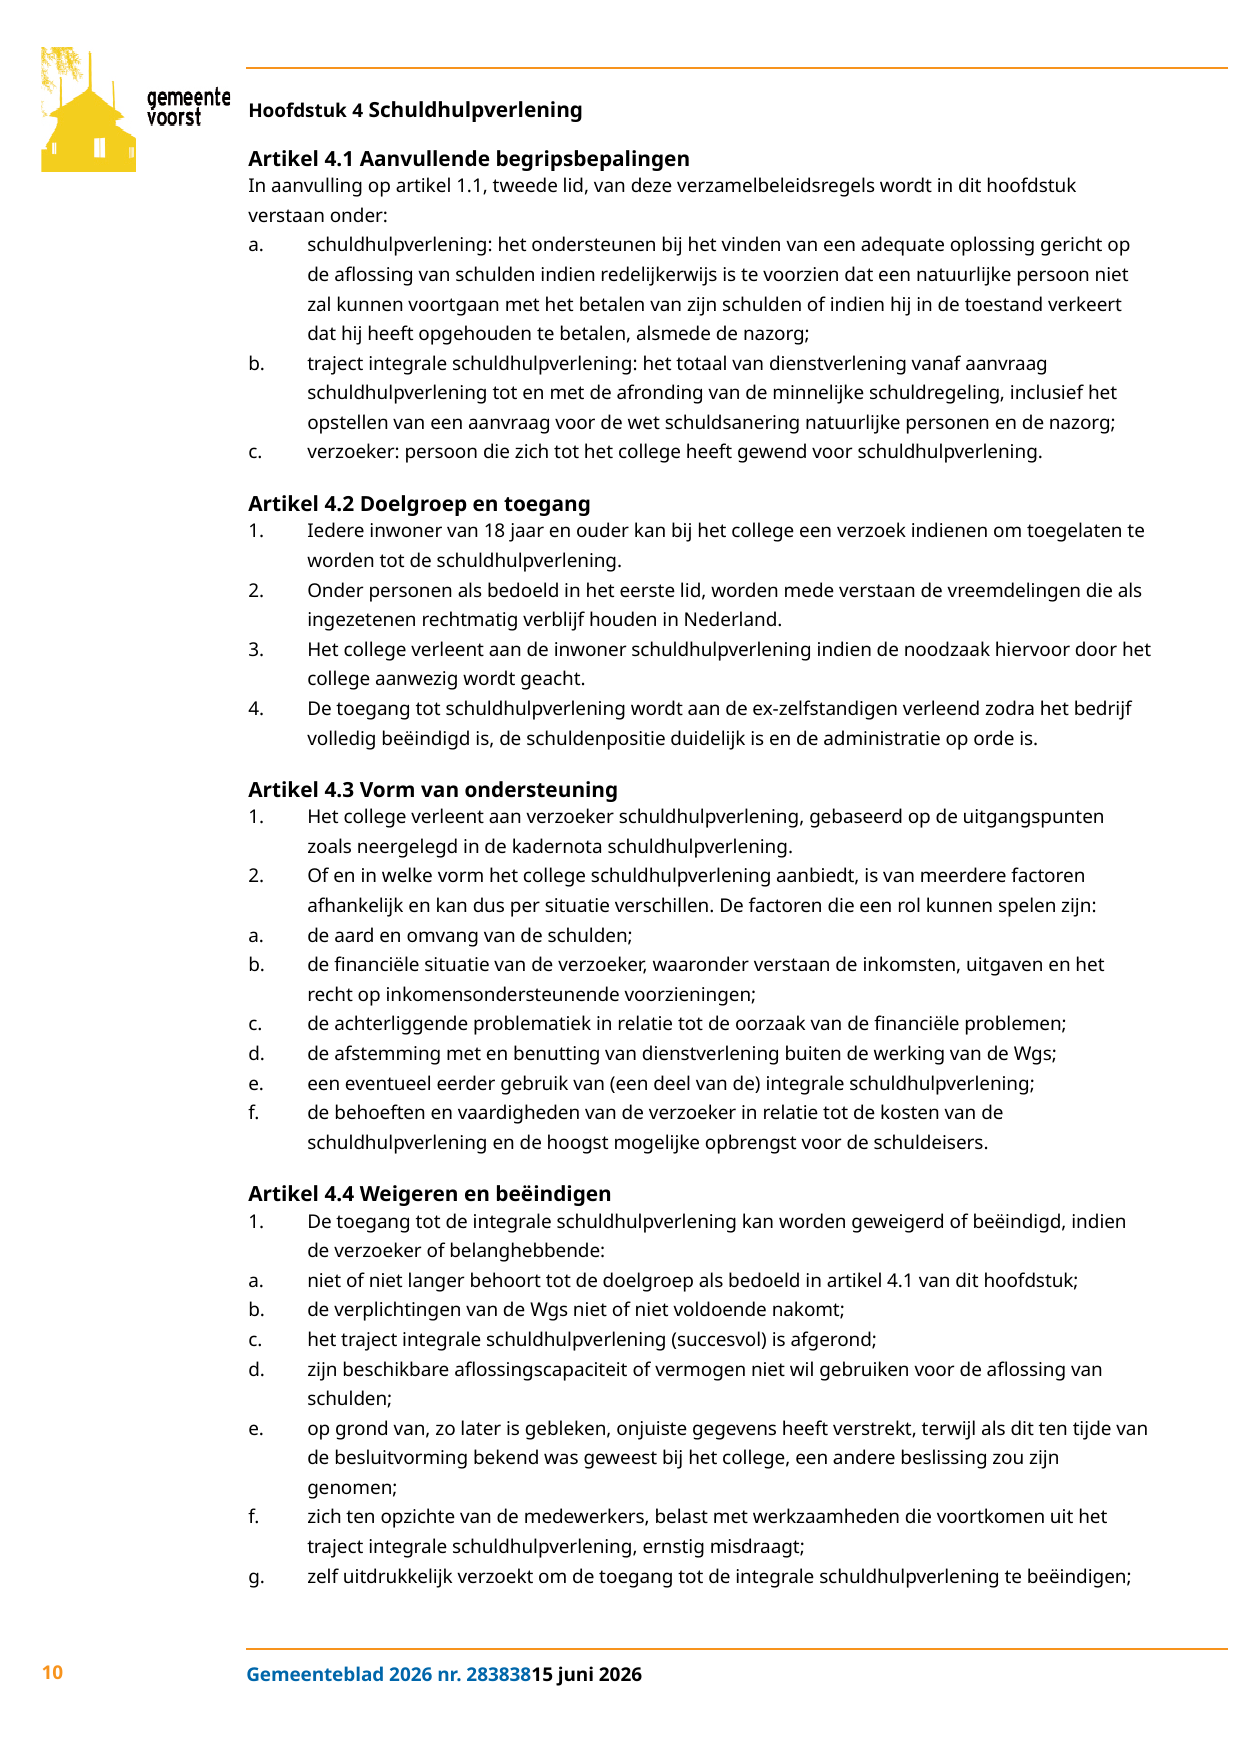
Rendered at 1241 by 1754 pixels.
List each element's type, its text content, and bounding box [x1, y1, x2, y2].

list zich ten opzichte van de medewerkers, belast met werkzaamheden die voortkomen uit het traject integrale schuldhulpverlening, ernstig misdraagt; [248, 1504, 1152, 1559]
list schuldhulpverlening: het ondersteunen bij het vinden van een adequate oplossing gericht op de aflossing van schulden indien redelijkerwijs is te voorzien dat een natuurlijke persoon niet zal kunnen voortgaan met het betalen van zijn schulden of indien hij in de toestand verkeert dat hij heeft opgehouden te betalen, alsmede de nazorg; [248, 232, 1152, 346]
list traject integrale schuldhulpverlening: het totaal van dienstverlening vanaf aanvraag schuldhulpverlening tot en met de afronding van de minnelijke schuldregeling, inclusief het opstellen van een aanvraag voor de wet schuldsanering natuurlijke personen en de nazorg; [248, 350, 1152, 435]
list De toegang tot de integrale schuldhulpverlening kan worden geweigerd of beëindigd, indien de verzoeker of belanghebbende: [248, 1208, 1152, 1263]
text Artikel 4.4 Weigeren en beëindigen [248, 1179, 1152, 1208]
list de financiële situatie van de verzoeker, waaronder verstaan de inkomsten, uitgaven en het recht op inkomensondersteunende voorzieningen; [248, 951, 1152, 1007]
list een eventueel eerder gebruik van (een deel van de) integrale schuldhulpverlening; [248, 1070, 1152, 1096]
list op grond van, zo later is gebleken, onjuiste gegevens heeft verstrekt, terwijl als dit ten tijde van de besluitvorming bekend was geweest bij het college, een andere beslissing zou zijn genomen; [248, 1415, 1152, 1500]
list niet of niet langer behoort tot de doelgroep als bedoeld in artikel 4.1 van dit hoofdstuk; [248, 1267, 1152, 1293]
list de achterliggende problematiek in relatie tot de oorzaak van de financiële problemen; [248, 1011, 1152, 1036]
text Hoofdstuk 4 Schuldhulpverlening [248, 95, 1152, 123]
list Het college verleent aan de inwoner schuldhulpverlening indien de noodzaak hiervoor door het college aanwezig wordt geacht. [248, 636, 1152, 691]
list Iedere inwoner van 18 jaar en ouder kan bij het college een verzoek indienen om toegelaten te worden tot de schuldhulpverlening. [248, 518, 1152, 573]
text Artikel 4.3 Vorm van ondersteuning [248, 775, 1152, 803]
text In aanvulling op artikel 1.1, tweede lid, van deze verzamelbeleidsregels wordt in dit hoofdstuk verstaan onder: [248, 172, 1152, 228]
list Het college verleent aan verzoeker schuldhulpverlening, gebaseerd op de uitgangspunten zoals neergelegd in de kadernota schuldhulpverlening. [248, 803, 1152, 859]
list Of en in welke vorm het college schuldhulpverlening aanbiedt, is van meerdere factoren afhankelijk en kan dus per situatie verschillen. De factoren die een rol kunnen spelen zijn: [248, 863, 1152, 918]
list zijn beschikbare aflossingscapaciteit of vermogen niet wil gebruiken voor de aflossing van schulden; [248, 1356, 1152, 1411]
list het traject integrale schuldhulpverlening (succesvol) is afgerond; [248, 1326, 1152, 1352]
list verzoeker: persoon die zich tot het college heeft gewend voor schuldhulpverlening. [248, 439, 1152, 464]
list zelf uitdrukkelijk verzoekt om de toegang tot de integrale schuldhulpverlening te beëindigen; [248, 1563, 1152, 1588]
list De toegang tot schuldhulpverlening wordt aan de ex-zelfstandigen verleend zodra het bedrijf volledig beëindigd is, de schuldenpositie duidelijk is en de administratie op orde is. [248, 695, 1152, 750]
list de afstemming met en benutting van dienstverlening buiten de werking van de Wgs; [248, 1040, 1152, 1066]
list de behoeften en vaardigheden van de verzoeker in relatie tot de kosten van de schuldhulpverlening en de hoogst mogelijke opbrengst voor de schuldeisers. [248, 1099, 1152, 1155]
picture [41, 47, 231, 172]
list de verplichtingen van de Wgs niet of niet voldoende nakomt; [248, 1297, 1152, 1322]
text Artikel 4.2 Doelgroep en toegang [248, 489, 1152, 518]
text Artikel 4.1 Aanvullende begripsbepalingen [248, 144, 1152, 172]
list Onder personen als bedoeld in het eerste lid, worden mede verstaan de vreemdelingen die als ingezetenen rechtmatig verblijf houden in Nederland. [248, 577, 1152, 632]
list de aard en omvang van de schulden; [248, 922, 1152, 948]
